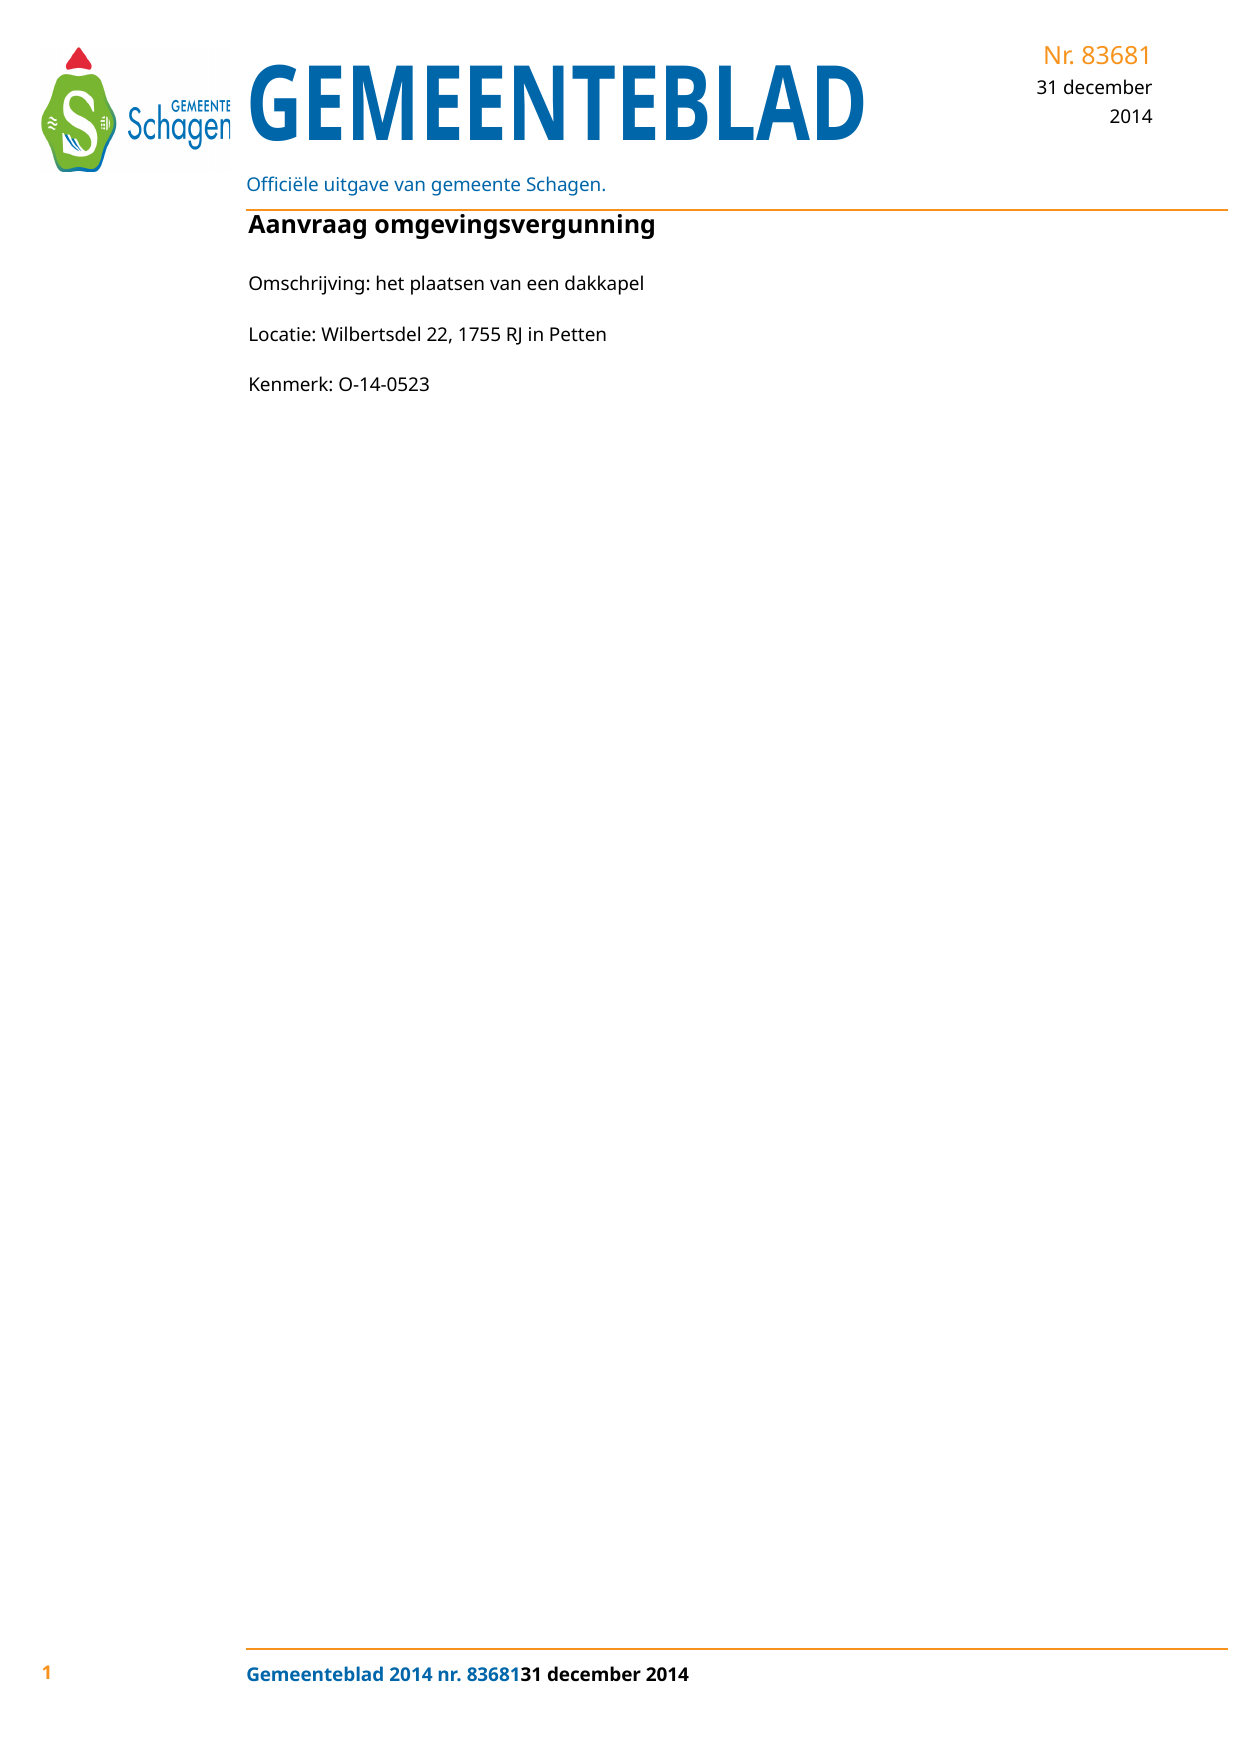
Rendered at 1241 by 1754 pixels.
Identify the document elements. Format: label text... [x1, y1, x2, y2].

text Locatie: Wilbertsdel 22, 1755 RJ in Petten [248, 321, 1152, 346]
text Aanvraag omgevingsvergunning [248, 211, 1152, 241]
text Kenmerk: O-14-0523 [248, 371, 1152, 397]
text Omschrijving: het plaatsen van een dakkapel [248, 270, 1152, 296]
picture [41, 47, 231, 172]
